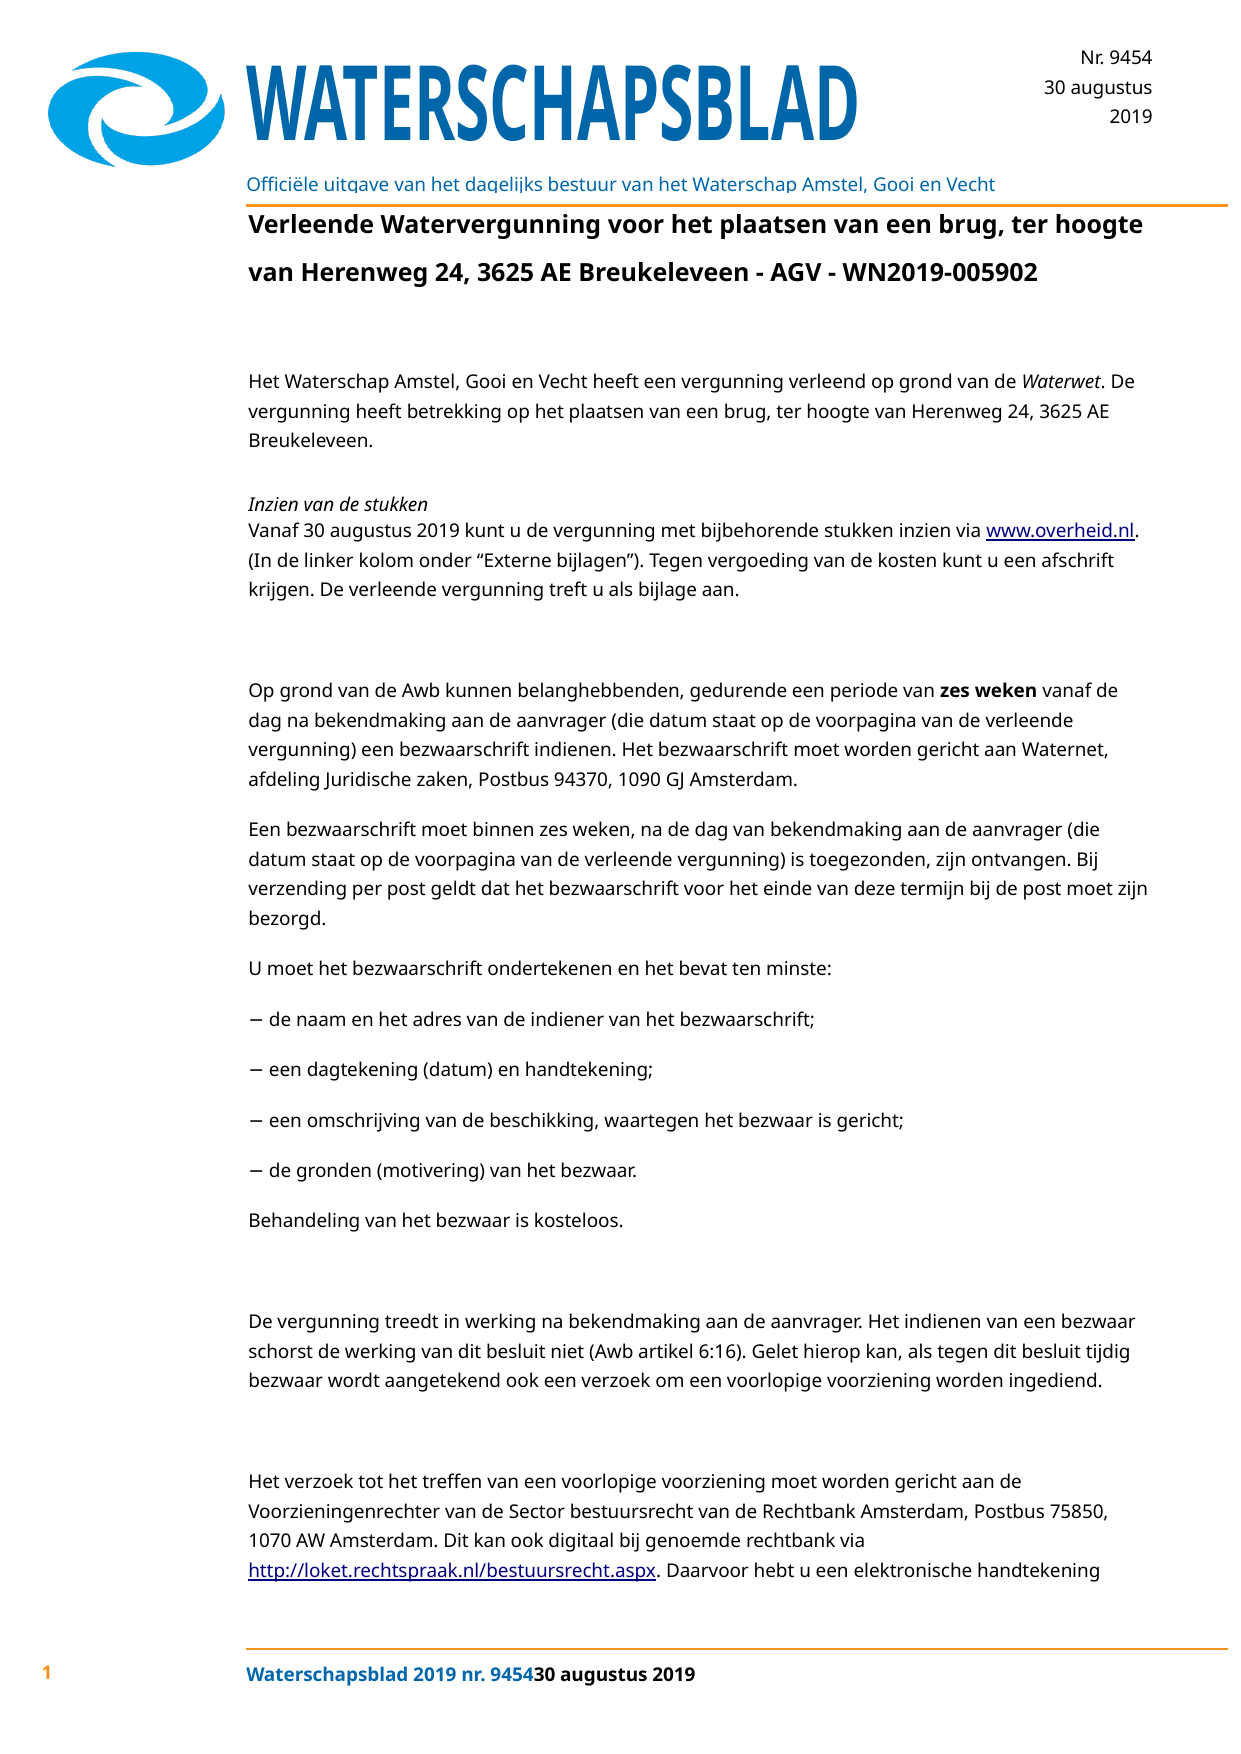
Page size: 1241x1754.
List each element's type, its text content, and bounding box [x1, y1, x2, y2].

picture [41, 47, 231, 172]
text Het Waterschap Amstel, Gooi en Vecht heeft een vergunning verleend op grond van de Waterwet. De vergunning heeft betrekking op het plaatsen van een brug, ter hoogte van Herenweg 24, 3625 AE Breukeleveen. [248, 368, 1152, 453]
text − de naam en het adres van de indiener van het bezwaarschrift; [248, 1006, 1152, 1032]
text U moet het bezwaarschrift ondertekenen en het bevat ten minste: [248, 956, 1152, 981]
text − een dagtekening (datum) en handtekening; [248, 1056, 1152, 1082]
text Inzien van de stukken [248, 491, 1152, 517]
text Vanaf 30 augustus 2019 kunt u de vergunning met bijbehorende stukken inzien via www.overheid.nl. (In de linker kolom onder “Externe bijlagen”). Tegen vergoeding van de kosten kunt u een afschrift krijgen. De verleende vergunning treft u als bijlage aan. [248, 517, 1152, 602]
text − een omschrijving van de beschikking, waartegen het bezwaar is gericht; [248, 1107, 1152, 1132]
text Verleende Watervergunning voor het plaatsen van een brug, ter hoogte van Herenweg 24, 3625 AE Breukeleveen - AGV - WN2019-005902 [248, 207, 1152, 288]
text De vergunning treedt in werking na bekendmaking aan de aanvrager. Het indienen van een bezwaar schorst de werking van dit besluit niet (Awb artikel 6:16). Gelet hierop kan, als tegen dit besluit tijdig bezwaar wordt aangetekend ook een verzoek om een voorlopige voorziening worden ingediend. [248, 1308, 1152, 1393]
text − de gronden (motivering) van het bezwaar. [248, 1157, 1152, 1183]
text Een bezwaarschrift moet binnen zes weken, na de dag van bekendmaking aan de aanvrager (die datum staat op de voorpagina van de verleende vergunning) is toegezonden, zijn ontvangen. Bij verzending per post geldt dat het bezwaarschrift voor het einde van deze termijn bij de post moet zijn bezorgd. [248, 816, 1152, 931]
text Op grond van de Awb kunnen belanghebbenden, gedurende een periode van zes weken vanaf de dag na bekendmaking aan de aanvrager (die datum staat op de voorpagina van de verleende vergunning) een bezwaarschrift indienen. Het bezwaarschrift moet worden gericht aan Waternet, afdeling Juridische zaken, Postbus 94370, 1090 GJ Amsterdam. [248, 677, 1152, 792]
text Het verzoek tot het treffen van een voorlopige voorziening moet worden gericht aan de Voorzieningenrechter van de Sector bestuursrecht van de Rechtbank Amsterdam, Postbus 75850, 1070 AW Amsterdam. Dit kan ook digitaal bij genoemde rechtbank via http://loket.rechtspraak.nl/bestuursrecht.aspx. Daarvoor hebt u een elektronische handtekening [248, 1468, 1152, 1583]
text Behandeling van het bezwaar is kosteloos. [248, 1208, 1152, 1233]
